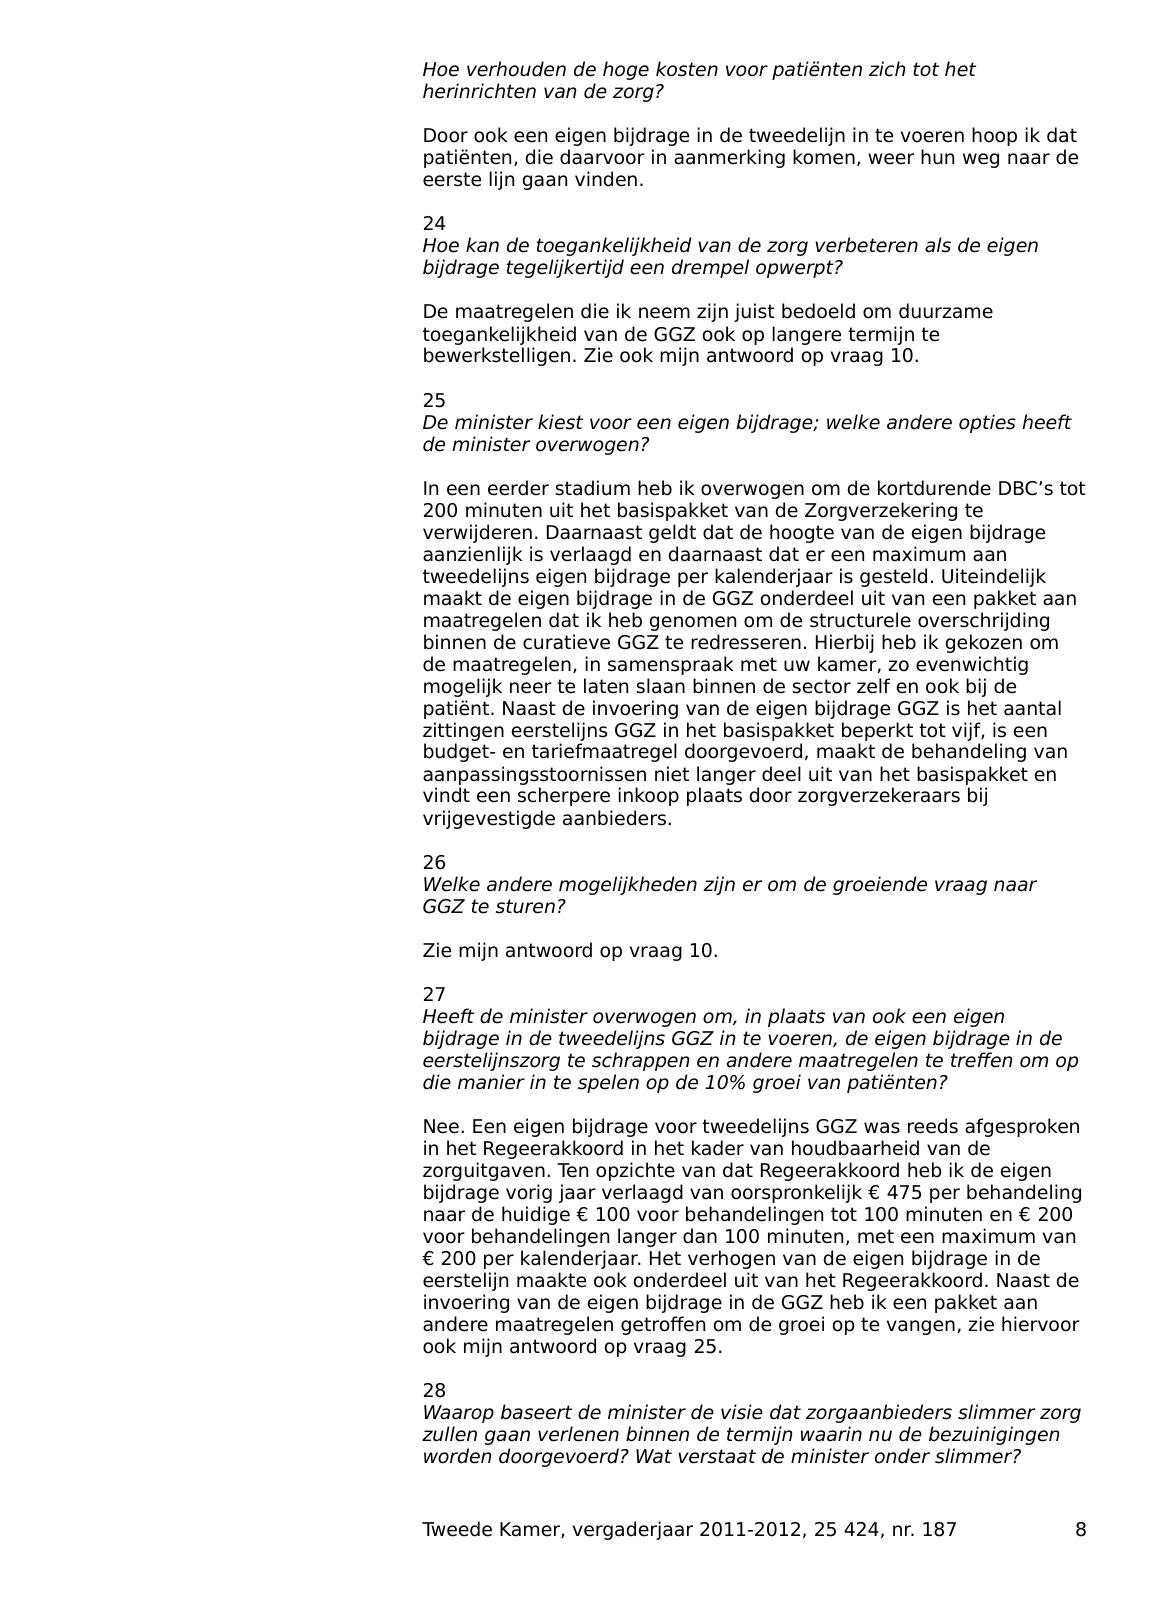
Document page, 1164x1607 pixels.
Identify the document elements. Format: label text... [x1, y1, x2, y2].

text Welke andere mogelijkheden zijn er om de groeiende vraag naar GGZ te sturen? [422, 873, 1087, 917]
text De maatregelen die ik neem zijn juist bedoeld om duurzame toegankelijkheid van de GGZ ook op langere termijn te bewerkstelligen. Zie ook mijn antwoord op vraag 10. [422, 301, 1087, 367]
text 28 [422, 1380, 1087, 1402]
text 25 [422, 389, 1087, 412]
text In een eerder stadium heb ik overwogen om de kortdurende DBC’s tot 200 minuten uit het basispakket van de Zorgverzekering te verwijderen. Daarnaast geldt dat de hoogte van de eigen bijdrage aanzienlijk is verlaagd en daarnaast dat er een maximum aan tweedelijns eigen bijdrage per kalenderjaar is gesteld. Uiteindelijk maakt de eigen bijdrage in de GGZ onderdeel uit van een pakket aan maatregelen dat ik heb genomen om de structurele overschrijding binnen de curatieve GGZ te redresseren. Hierbij heb ik gekozen om de maatregelen, in samenspraak met uw kamer, zo evenwichtig mogelijk neer te laten slaan binnen de sector zelf en ook bij de patiënt. Naast de invoering van de eigen bijdrage GGZ is het aantal zittingen eerstelijns GGZ in het basispakket beperkt tot vijf, is een budget- en tariefmaatregel doorgevoerd, maakt de behandeling van aanpassingsstoornissen niet langer deel uit van het basispakket en vindt een scherpere inkoop plaats door zorgverzekeraars bij vrijgevestigde aanbieders. [422, 478, 1087, 829]
text Nee. Een eigen bijdrage voor tweedelijns GGZ was reeds afgesproken in het Regeerakkoord in het kader van houdbaarheid van de zorguitgaven. Ten opzichte van dat Regeerakkoord heb ik de eigen bijdrage vorig jaar verlaagd van oorspronkelijk € 475 per behandeling naar de huidige € 100 voor behandelingen tot 100 minuten en € 200 voor behandelingen langer dan 100 minuten, met een maximum van € 200 per kalenderjaar. Het verhogen van de eigen bijdrage in de eerstelijn maakte ook onderdeel uit van het Regeerakkoord. Naast de invoering van de eigen bijdrage in de GGZ heb ik een pakket aan andere maatregelen getroffen om de groei op te vangen, zie hiervoor ook mijn antwoord op vraag 25. [422, 1116, 1087, 1358]
text Door ook een eigen bijdrage in de tweedelijn in te voeren hoop ik dat patiënten, die daarvoor in aanmerking komen, weer hun weg naar de eerste lijn gaan vinden. [422, 125, 1087, 191]
text 24 [422, 213, 1087, 235]
text Hoe kan de toegankelijkheid van de zorg verbeteren als de eigen bijdrage tegelijkertijd een drempel opwerpt? [422, 235, 1087, 279]
text De minister kiest voor een eigen bijdrage; welke andere opties heeft de minister overwogen? [422, 412, 1087, 456]
text Heeft de minister overwogen om, in plaats van ook een eigen bijdrage in de tweedelijns GGZ in te voeren, de eigen bijdrage in de eerstelijnszorg te schrappen en andere maatregelen te treffen om op die manier in te spelen op de 10% groei van patiënten? [422, 1006, 1087, 1094]
text Zie mijn antwoord op vraag 10. [422, 940, 1087, 962]
text Waarop baseert de minister de visie dat zorgaanbieders slimmer zorg zullen gaan verlenen binnen de termijn waarin nu de bezuinigingen worden doorgevoerd? Wat verstaat de minister onder slimmer? [422, 1402, 1087, 1468]
text 27 [422, 984, 1087, 1006]
text 26 [422, 852, 1087, 873]
text Hoe verhouden de hoge kosten voor patiënten zich tot het herinrichten van de zorg? [422, 59, 1087, 103]
